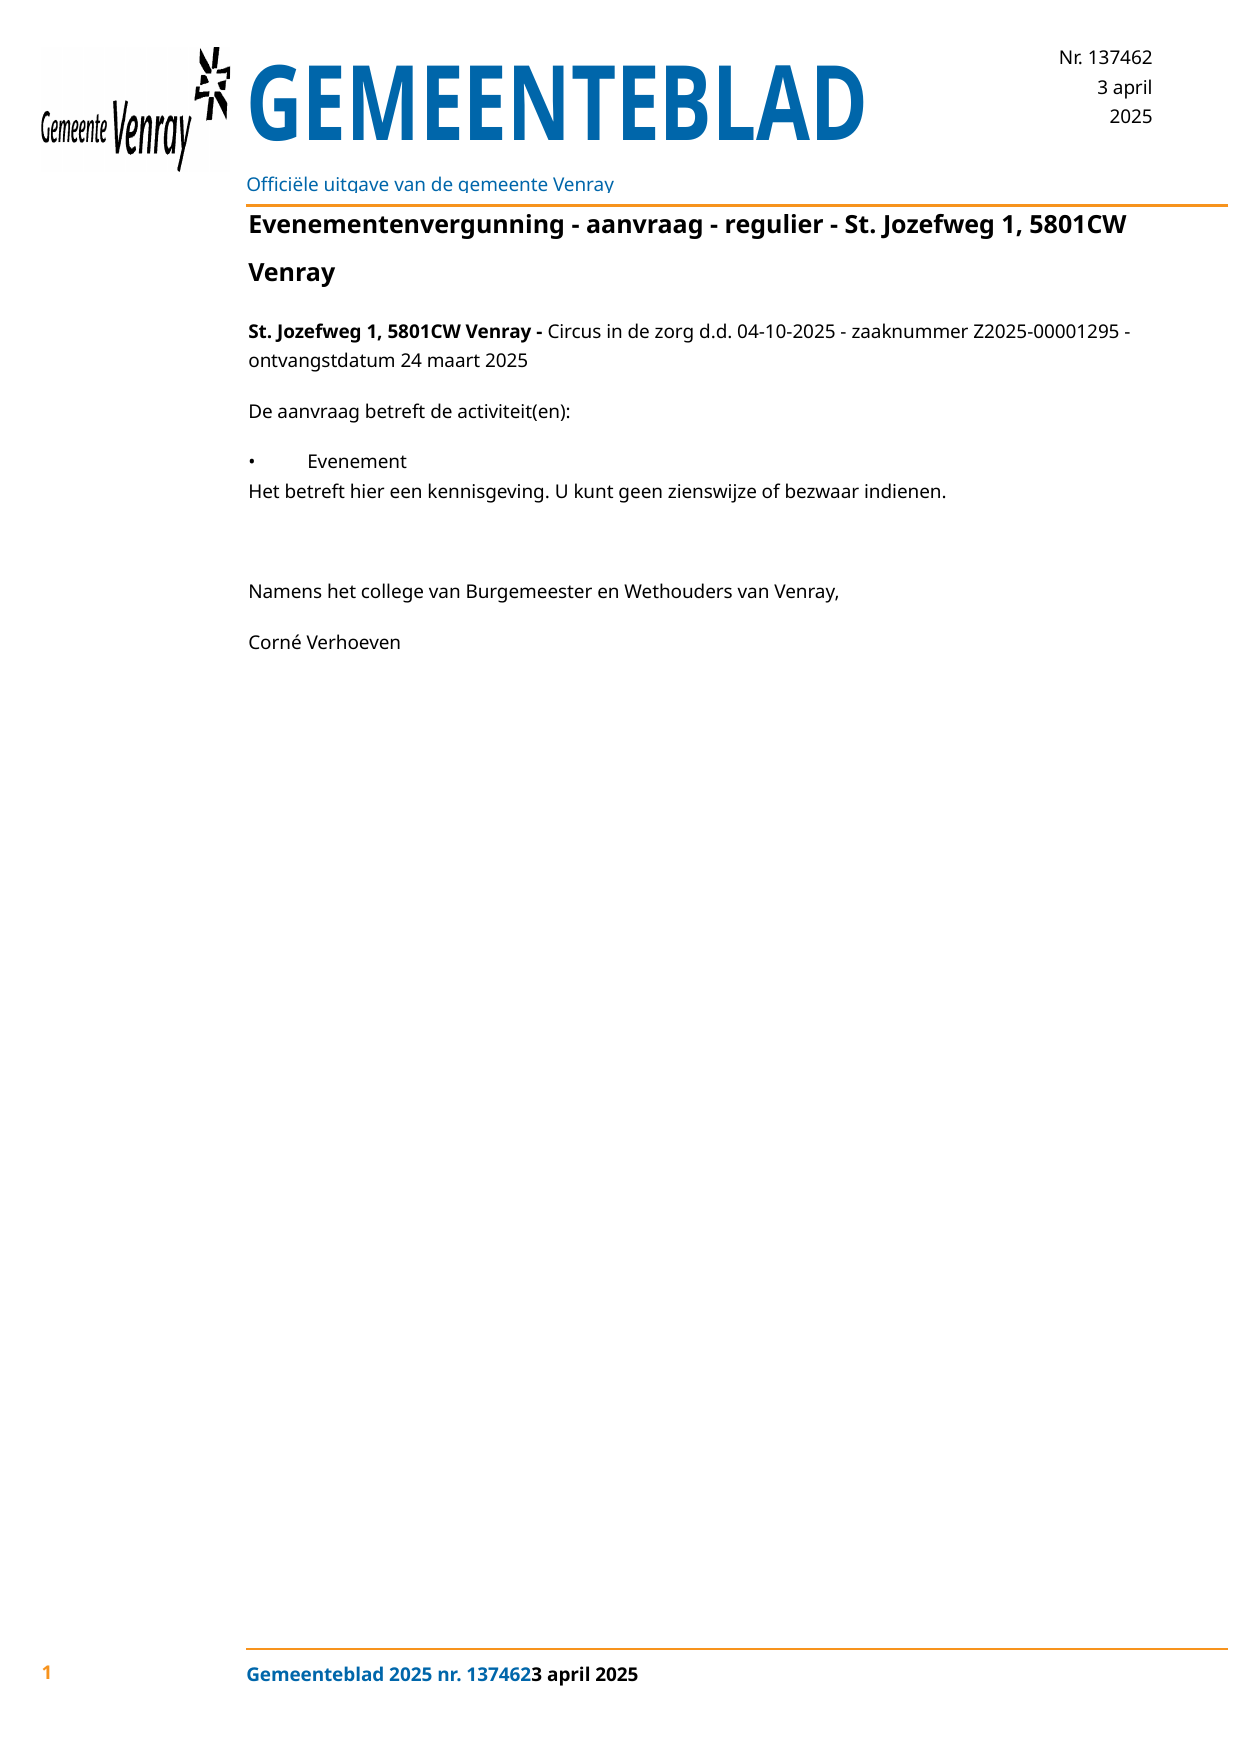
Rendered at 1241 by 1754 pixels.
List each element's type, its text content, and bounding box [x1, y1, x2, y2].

text Het betreft hier een kennisgeving. U kunt geen zienswijze of bezwaar indienen. [248, 478, 1152, 504]
text Evenementenvergunning - aanvraag - regulier - St. Jozefweg 1, 5801CW Venray [248, 207, 1152, 288]
text De aanvraag betreft de activiteit(en): [248, 398, 1152, 424]
text Corné Verhoeven [248, 629, 1152, 655]
text Namens het college van Burgemeester en Wethouders van Venray, [248, 579, 1152, 604]
picture [41, 47, 231, 172]
list Evenement [248, 448, 1152, 474]
text St. Jozefweg 1, 5801CW Venray - Circus in de zorg d.d. 04-10-2025 - zaaknummer Z2025-00001295 - ontvangstdatum 24 maart 2025 [248, 318, 1152, 373]
